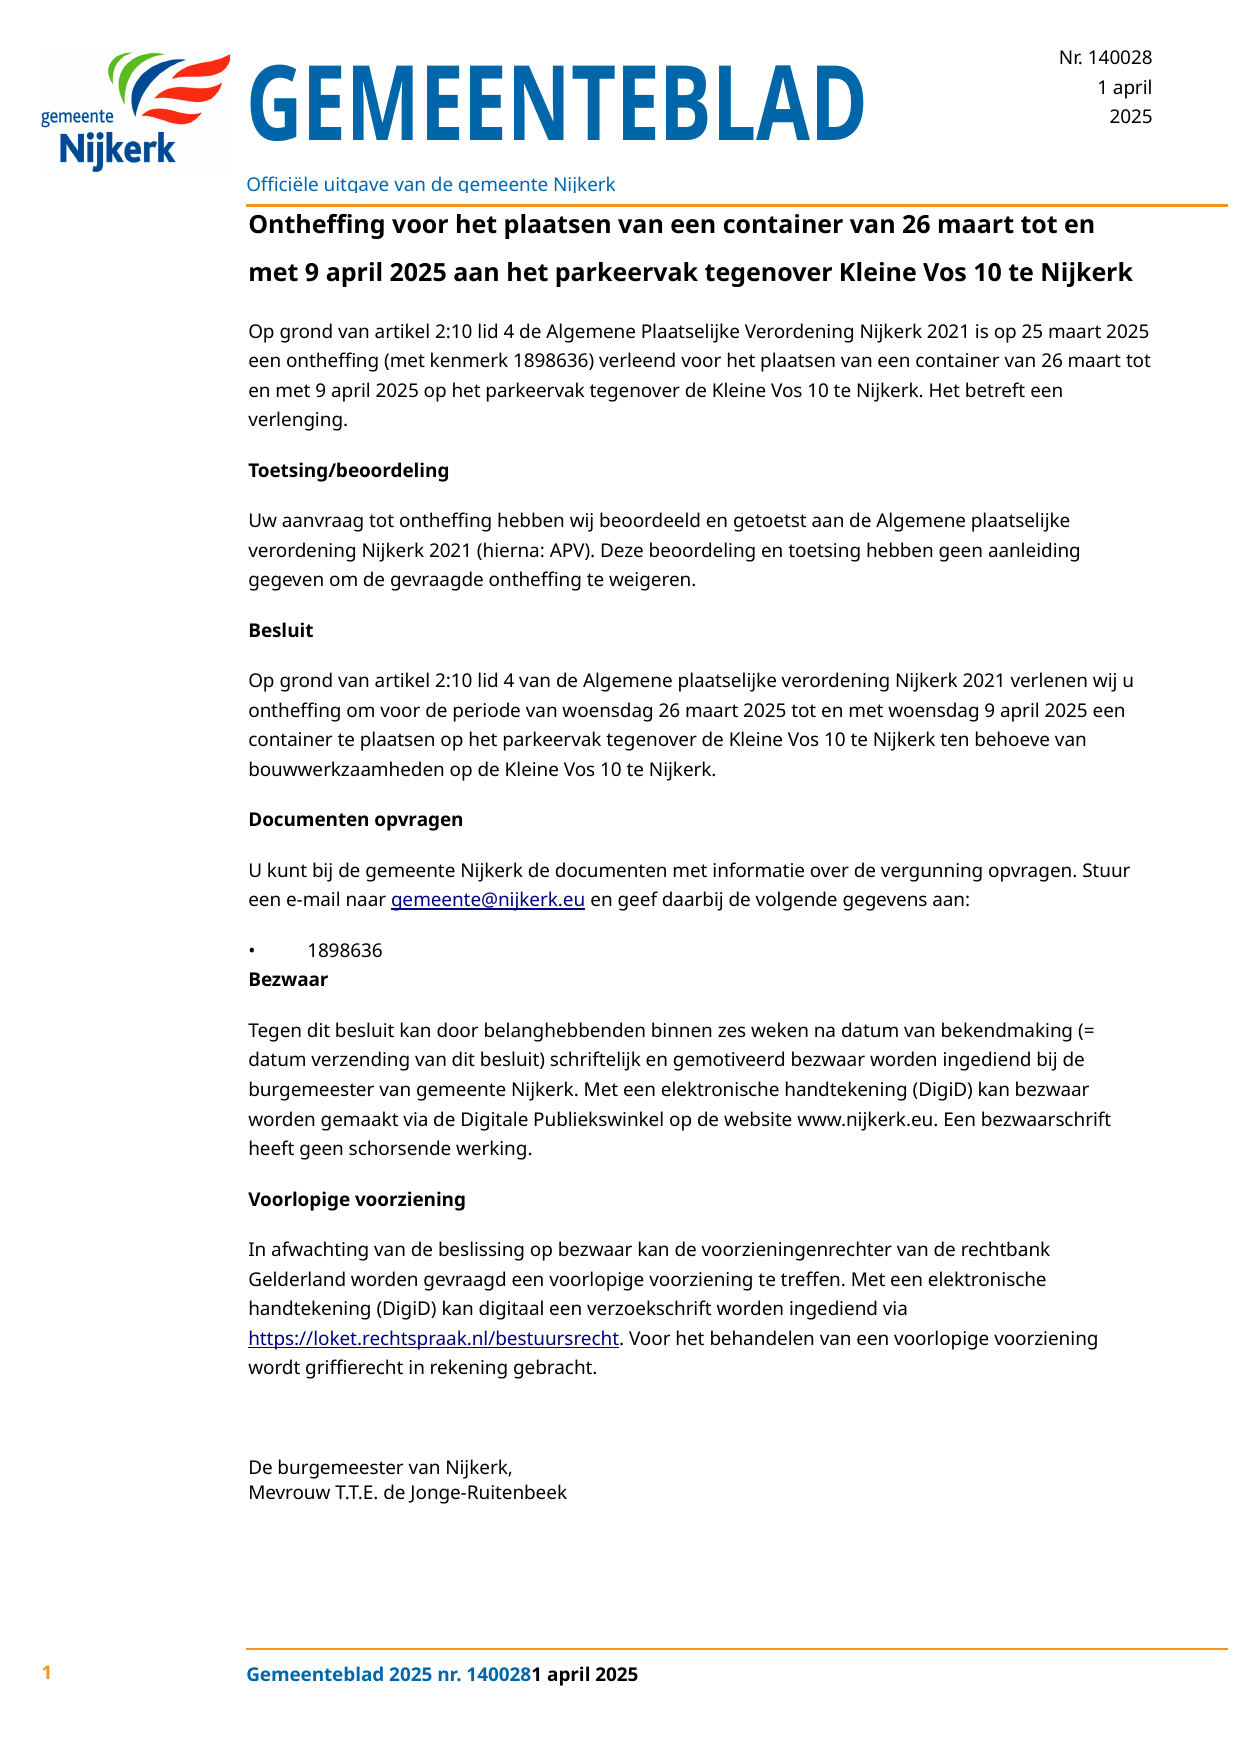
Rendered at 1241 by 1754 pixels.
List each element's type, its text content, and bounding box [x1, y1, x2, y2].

text Op grond van artikel 2:10 lid 4 de Algemene Plaatselijke Verordening Nijkerk 2021 is op 25 maart 2025 een ontheffing (met kenmerk 1898636) verleend voor het plaatsen van een container van 26 maart tot en met 9 april 2025 op het parkeervak tegenover de Kleine Vos 10 te Nijkerk. Het betreft een verlenging. [248, 318, 1152, 432]
text Tegen dit besluit kan door belanghebbenden binnen zes weken na datum van bekendmaking (= datum verzending van dit besluit) schriftelijk en gemotiveerd bezwaar worden ingediend bij de burgemeester van gemeente Nijkerk. Met een elektronische handtekening (DigiD) kan bezwaar worden gemaakt via de Digitale Publiekswinkel op de website www.nijkerk.eu. Een bezwaarschrift heeft geen schorsende werking. [248, 1017, 1152, 1161]
text Mevrouw T.T.E. de Jonge-Ruitenbeek [248, 1479, 1152, 1505]
text In afwachting van de beslissing op bezwaar kan de voorzieningenrechter van de rechtbank Gelderland worden gevraagd een voorlopige voorziening te treffen. Met een elektronische handtekening (DigiD) kan digitaal een verzoekschrift worden ingediend via https://loket.rechtspraak.nl/bestuursrecht. Voor het behandelen van een voorlopige voorziening wordt griffierecht in rekening gebracht. [248, 1236, 1152, 1380]
text Besluit [248, 617, 1152, 643]
text Ontheffing voor het plaatsen van een container van 26 maart tot en met 9 april 2025 aan het parkeervak tegenover Kleine Vos 10 te Nijkerk [248, 207, 1152, 288]
text Op grond van artikel 2:10 lid 4 van de Algemene plaatselijke verordening Nijkerk 2021 verlenen wij u ontheffing om voor de periode van woensdag 26 maart 2025 tot en met woensdag 9 april 2025 een container te plaatsen op het parkeervak tegenover de Kleine Vos 10 te Nijkerk ten behoeve van bouwwerkzaamheden op de Kleine Vos 10 te Nijkerk. [248, 667, 1152, 782]
list 1898636 [248, 937, 1152, 963]
text Documenten opvragen [248, 807, 1152, 832]
text Toetsing/beoordeling [248, 457, 1152, 483]
text Uw aanvraag tot ontheffing hebben wij beoordeeld en getoetst aan de Algemene plaatselijke verordening Nijkerk 2021 (hierna: APV). Deze beoordeling en toetsing hebben geen aanleiding gegeven om de gevraagde ontheffing te weigeren. [248, 507, 1152, 592]
text U kunt bij de gemeente Nijkerk de documenten met informatie over de vergunning opvragen. Stuur een e-mail naar gemeente@nijkerk.eu en geef daarbij de volgende gegevens aan: [248, 857, 1152, 912]
text Bezwaar [248, 967, 1152, 992]
text Voorlopige voorziening [248, 1186, 1152, 1212]
picture [41, 47, 231, 172]
text De burgemeester van Nijkerk, [248, 1454, 1152, 1479]
